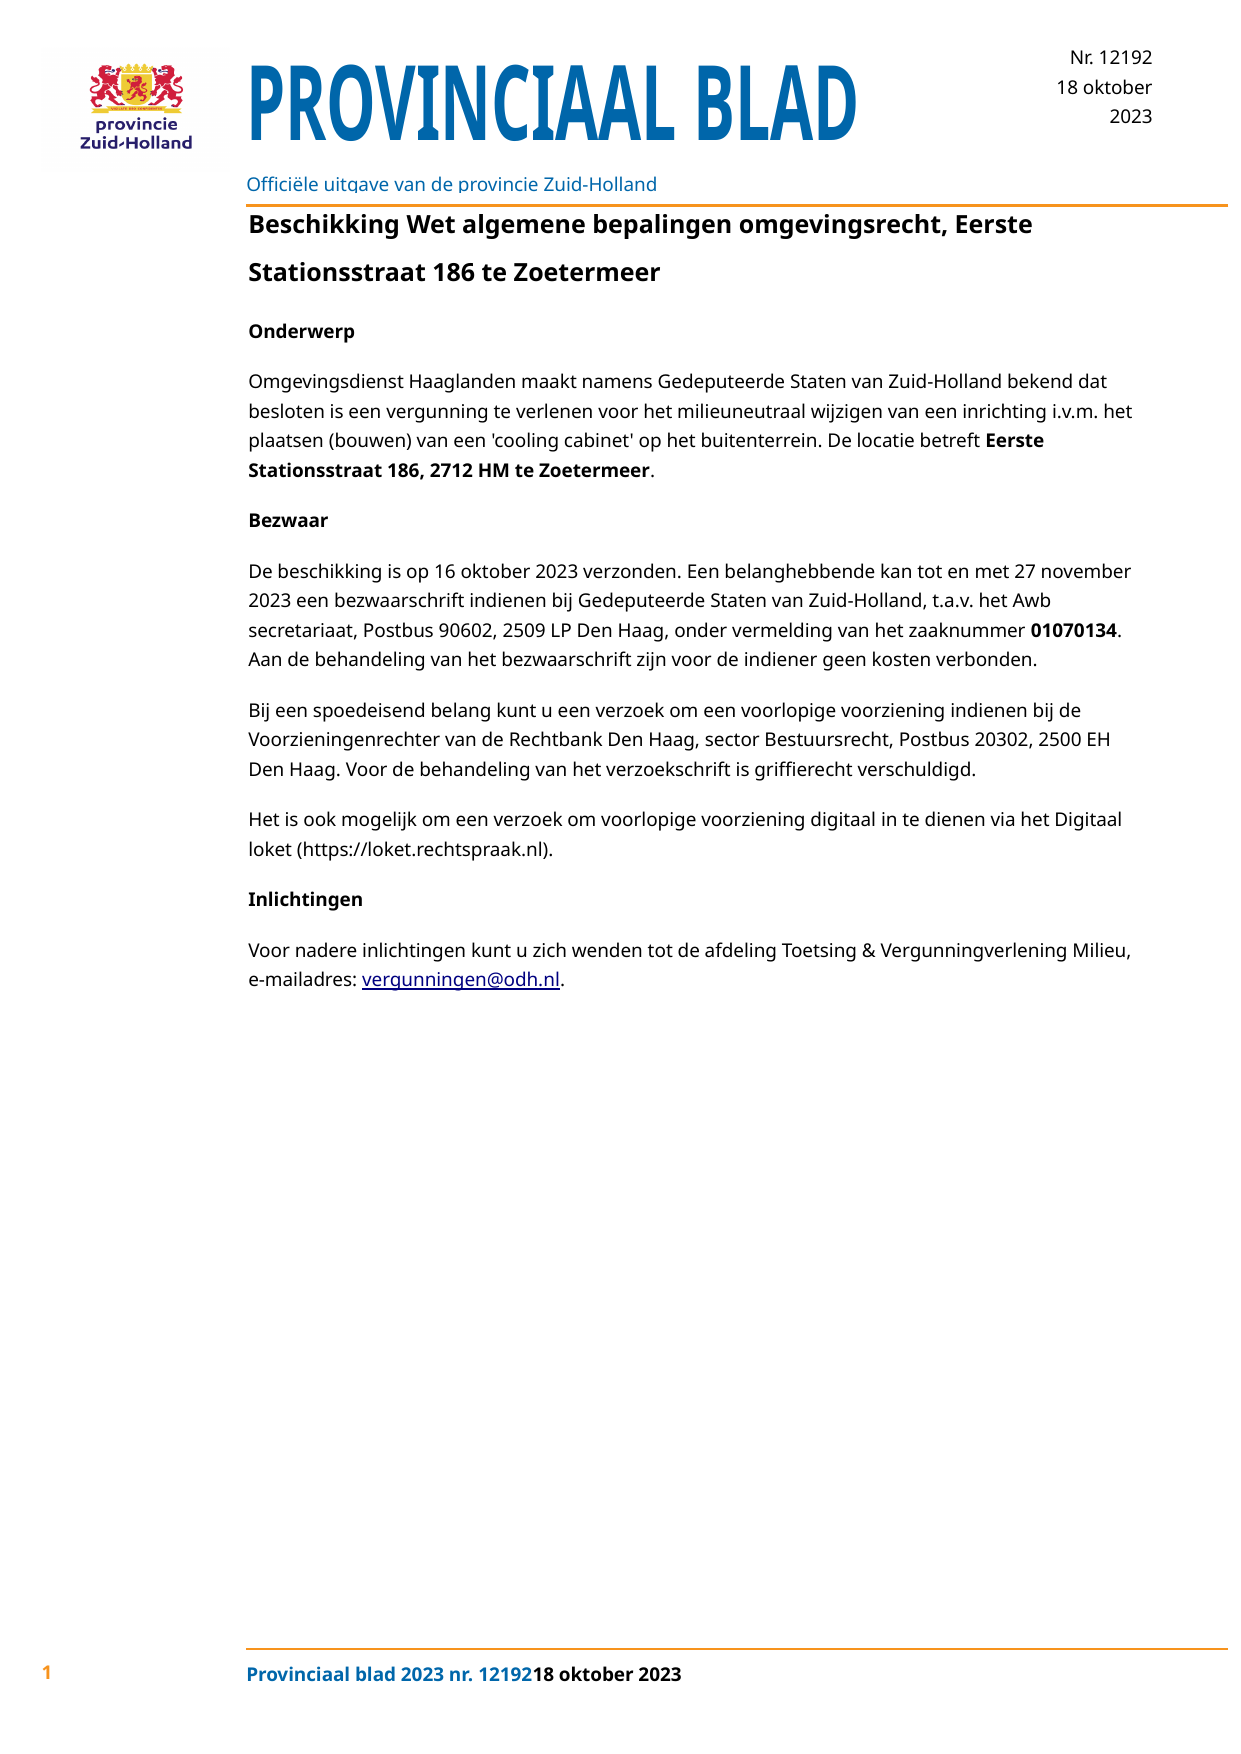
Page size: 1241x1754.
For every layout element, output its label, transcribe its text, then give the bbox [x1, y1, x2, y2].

text Onderwerp [248, 318, 1152, 344]
text De beschikking is op 16 oktober 2023 verzonden. Een belanghebbende kan tot en met 27 november 2023 een bezwaarschrift indienen bij Gedeputeerde Staten van Zuid-Holland, t.a.v. het Awb secretariaat, Postbus 90602, 2509 LP Den Haag, onder vermelding van het zaaknummer 01070134. Aan de behandeling van het bezwaarschrift zijn voor de indiener geen kosten verbonden. [248, 558, 1152, 672]
text Beschikking Wet algemene bepalingen omgevingsrecht, Eerste Stationsstraat 186 te Zoetermeer [248, 207, 1152, 288]
text Inlichtingen [248, 887, 1152, 912]
text Omgevingsdienst Haaglanden maakt namens Gedeputeerde Staten van Zuid-Holland bekend dat besloten is een vergunning te verlenen voor het milieuneutraal wijzigen van een inrichting i.v.m. het plaatsen (bouwen) van een 'cooling cabinet' op het buitenterrein. De locatie betreft Eerste Stationsstraat 186, 2712 HM te Zoetermeer. [248, 368, 1152, 483]
picture [41, 47, 231, 172]
text Het is ook mogelijk om een verzoek om voorlopige voorziening digitaal in te dienen via het Digitaal loket (https://loket.rechtspraak.nl). [248, 807, 1152, 862]
text Bezwaar [248, 507, 1152, 533]
text Voor nadere inlichtingen kunt u zich wenden tot de afdeling Toetsing & Vergunningverlening Milieu, e-mailadres: vergunningen@odh.nl. [248, 937, 1152, 992]
text Bij een spoedeisend belang kunt u een verzoek om een voorlopige voorziening indienen bij de Voorzieningenrechter van de Rechtbank Den Haag, sector Bestuursrecht, Postbus 20302, 2500 EH Den Haag. Voor de behandeling van het verzoekschrift is griffierecht verschuldigd. [248, 697, 1152, 782]
